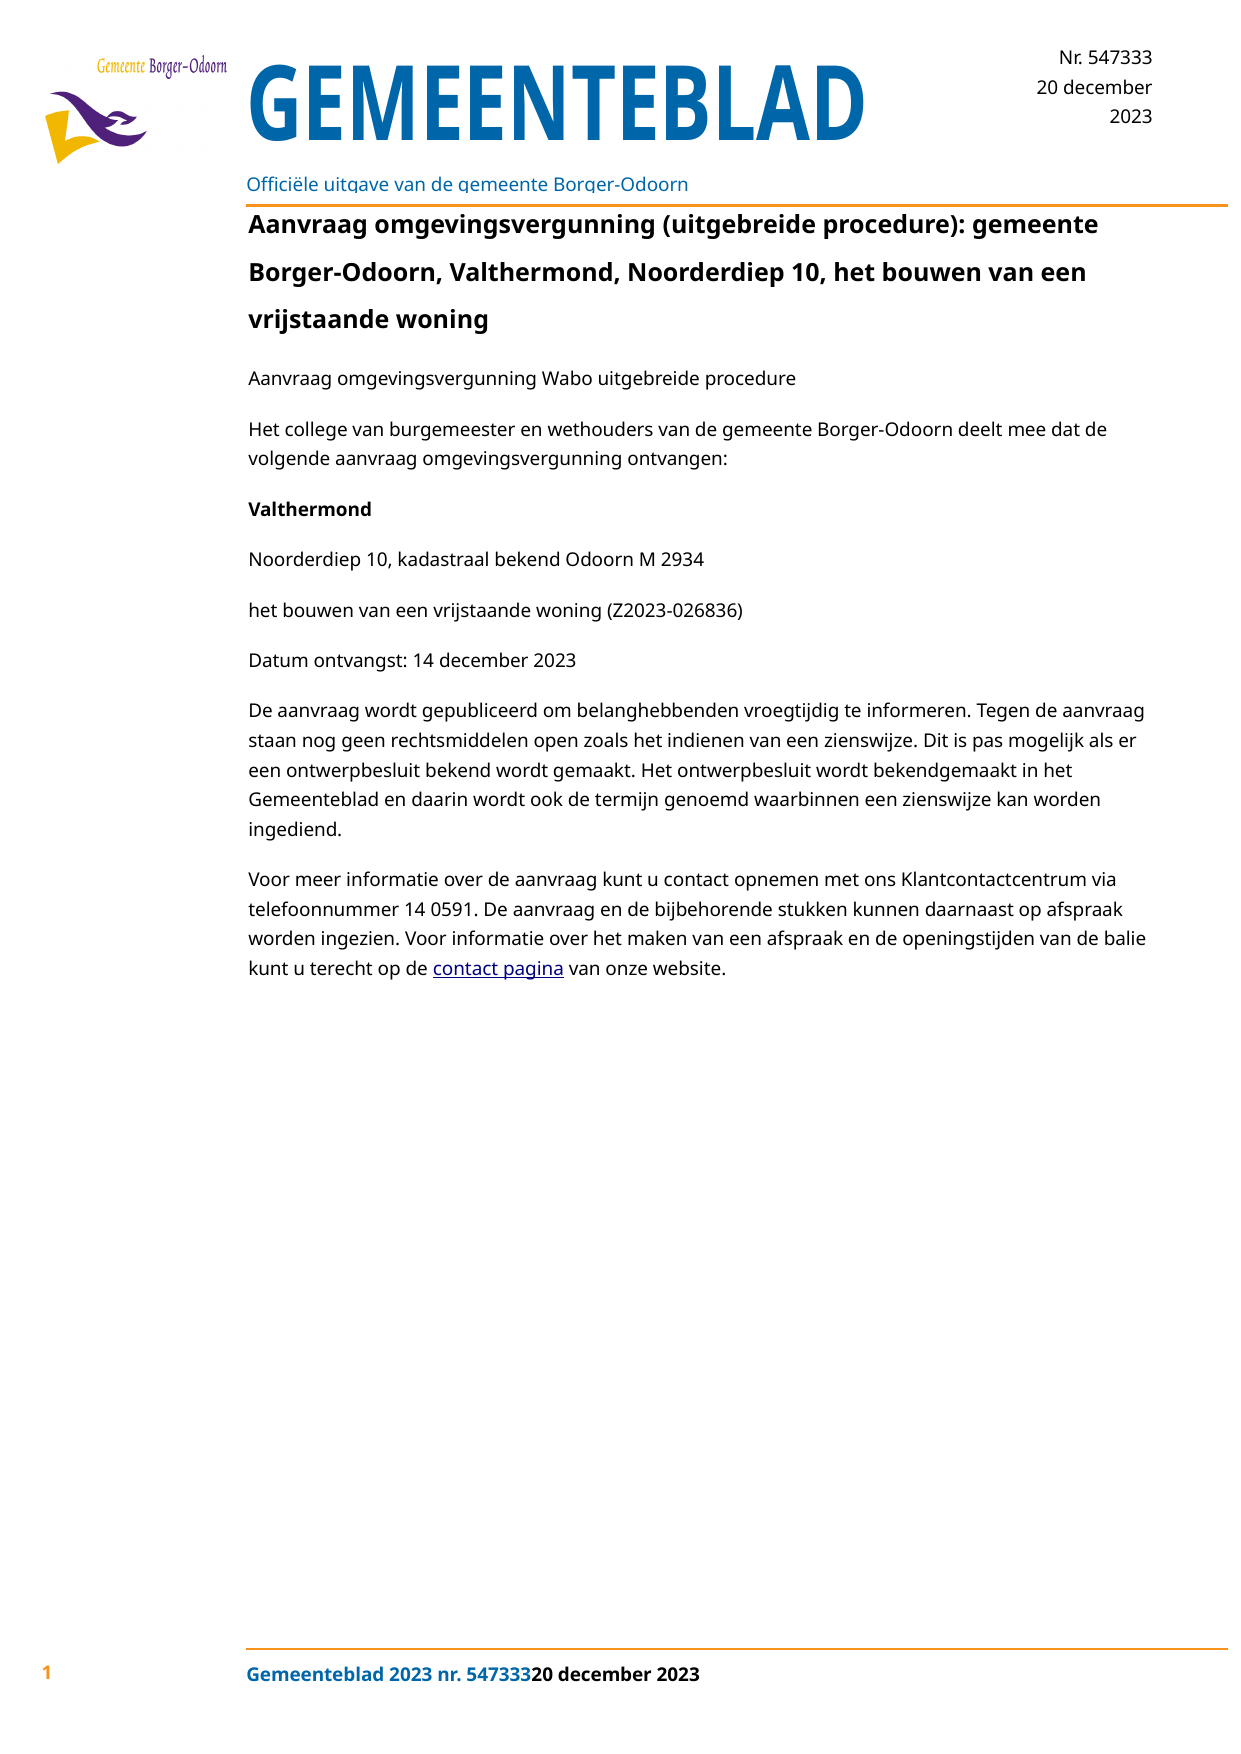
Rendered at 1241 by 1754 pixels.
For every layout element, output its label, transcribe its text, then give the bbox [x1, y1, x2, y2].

text het bouwen van een vrijstaande woning (Z2023-026836) [248, 597, 1152, 622]
text Aanvraag omgevingsvergunning Wabo uitgebreide procedure [248, 366, 1152, 391]
text Valthermond [248, 496, 1152, 522]
text Datum ontvangst: 14 december 2023 [248, 647, 1152, 673]
picture [41, 47, 231, 172]
text Noorderdiep 10, kadastraal bekend Odoorn M 2934 [248, 546, 1152, 572]
text Het college van burgemeester en wethouders van de gemeente Borger-Odoorn deelt mee dat de volgende aanvraag omgevingsvergunning ontvangen: [248, 416, 1152, 471]
text Voor meer informatie over de aanvraag kunt u contact opnemen met ons Klantcontactcentrum via telefoonnummer 14 0591. De aanvraag en de bijbehorende stukken kunnen daarnaast op afspraak worden ingezien. Voor informatie over het maken van een afspraak en de openingstijden van de balie kunt u terecht op de contact pagina van onze website. [248, 866, 1152, 981]
text De aanvraag wordt gepubliceerd om belanghebbenden vroegtijdig te informeren. Tegen de aanvraag staan nog geen rechtsmiddelen open zoals het indienen van een zienswijze. Dit is pas mogelijk als er een ontwerpbesluit bekend wordt gemaakt. Het ontwerpbesluit wordt bekendgemaakt in het Gemeenteblad en daarin wordt ook de termijn genoemd waarbinnen een zienswijze kan worden ingediend. [248, 698, 1152, 842]
text Aanvraag omgevingsvergunning (uitgebreide procedure): gemeente Borger-Odoorn, Valthermond, Noorderdiep 10, het bouwen van een vrijstaande woning [248, 207, 1152, 336]
